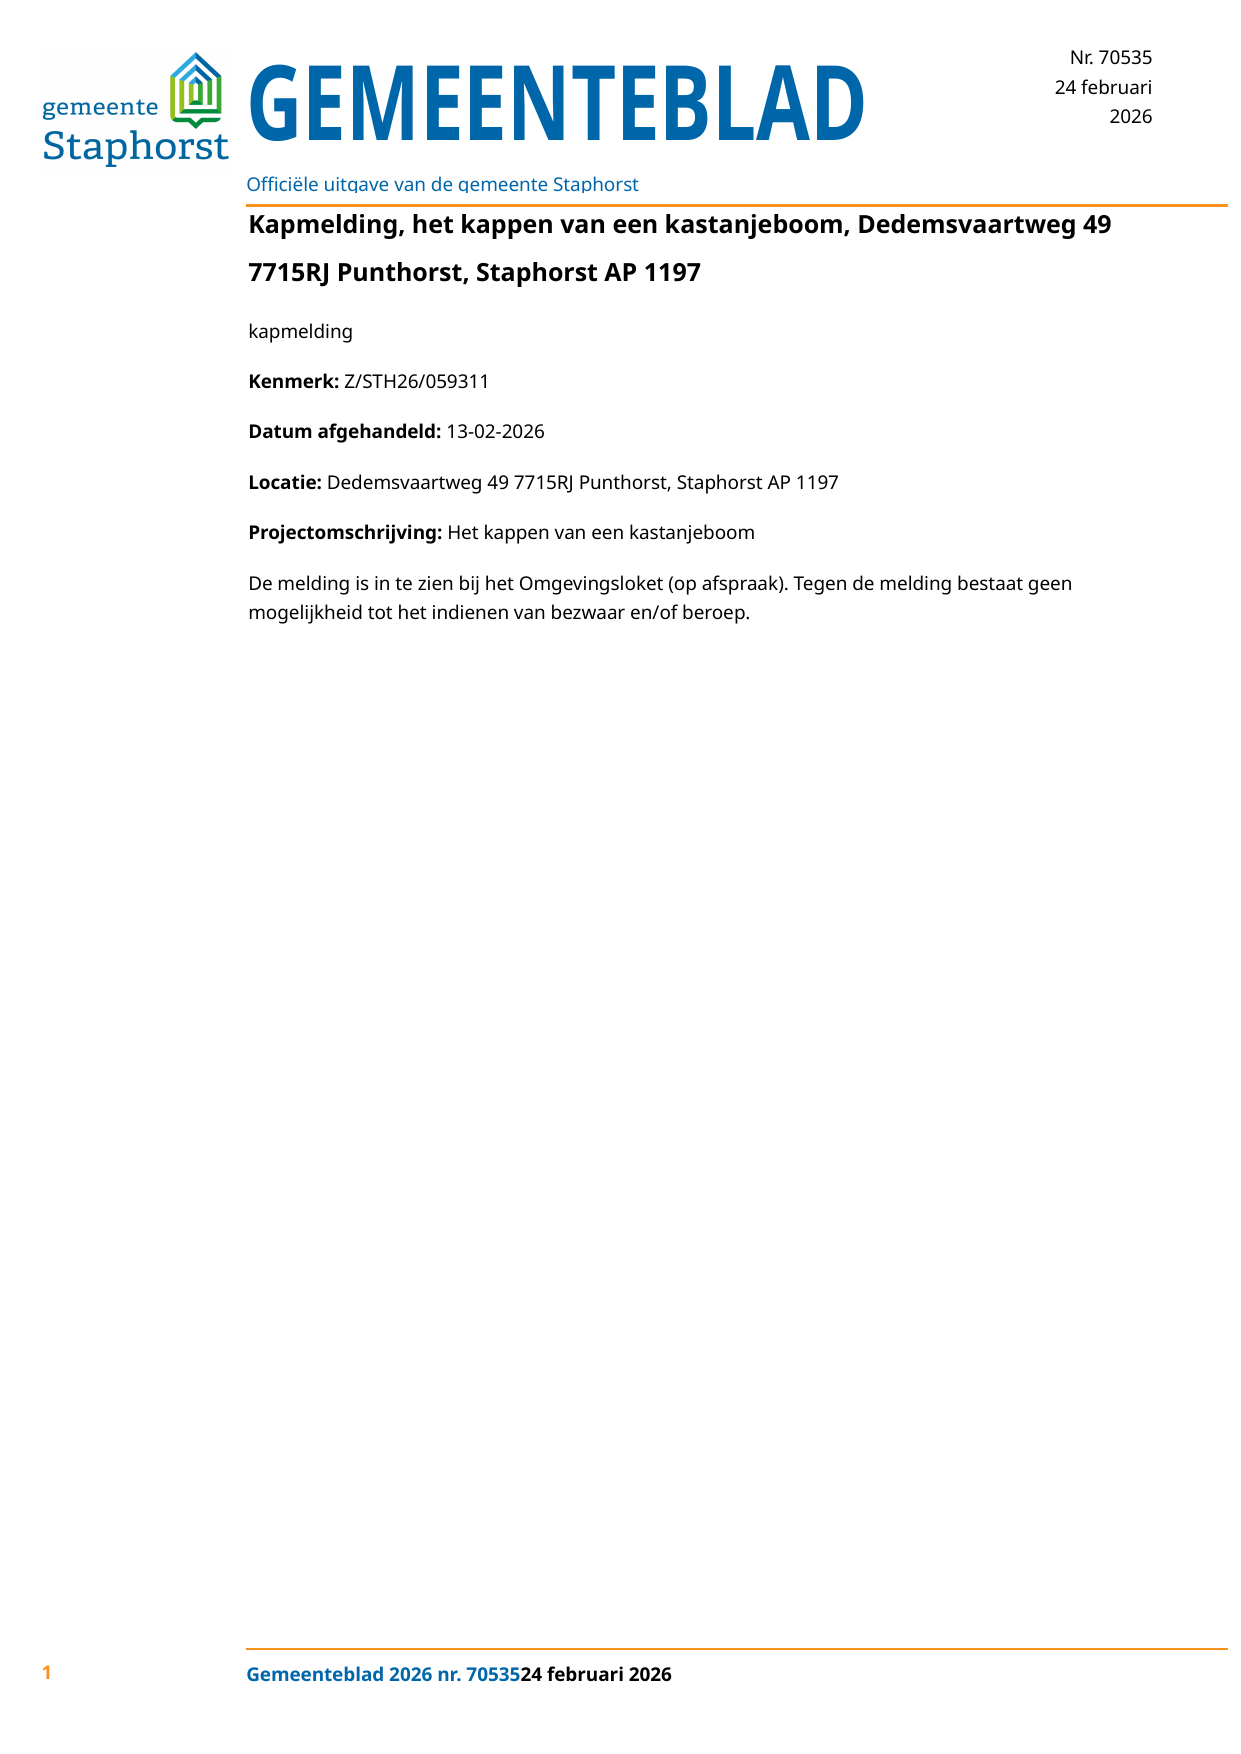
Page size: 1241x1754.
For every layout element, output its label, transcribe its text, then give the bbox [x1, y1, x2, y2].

text Kapmelding, het kappen van een kastanjeboom, Dedemsvaartweg 49 7715RJ Punthorst, Staphorst AP 1197 [248, 207, 1152, 288]
picture [41, 47, 231, 172]
text Projectomschrijving: Het kappen van een kastanjeboom [248, 519, 1152, 545]
text Kenmerk: Z/STH26/059311 [248, 368, 1152, 394]
text Datum afgehandeld: 13-02-2026 [248, 419, 1152, 444]
text Locatie: Dedemsvaartweg 49 7715RJ Punthorst, Staphorst AP 1197 [248, 469, 1152, 495]
text De melding is in te zien bij het Omgevingsloket (op afspraak). Tegen de melding bestaat geen mogelijkheid tot het indienen van bezwaar en/of beroep. [248, 570, 1152, 625]
text kapmelding [248, 318, 1152, 344]
